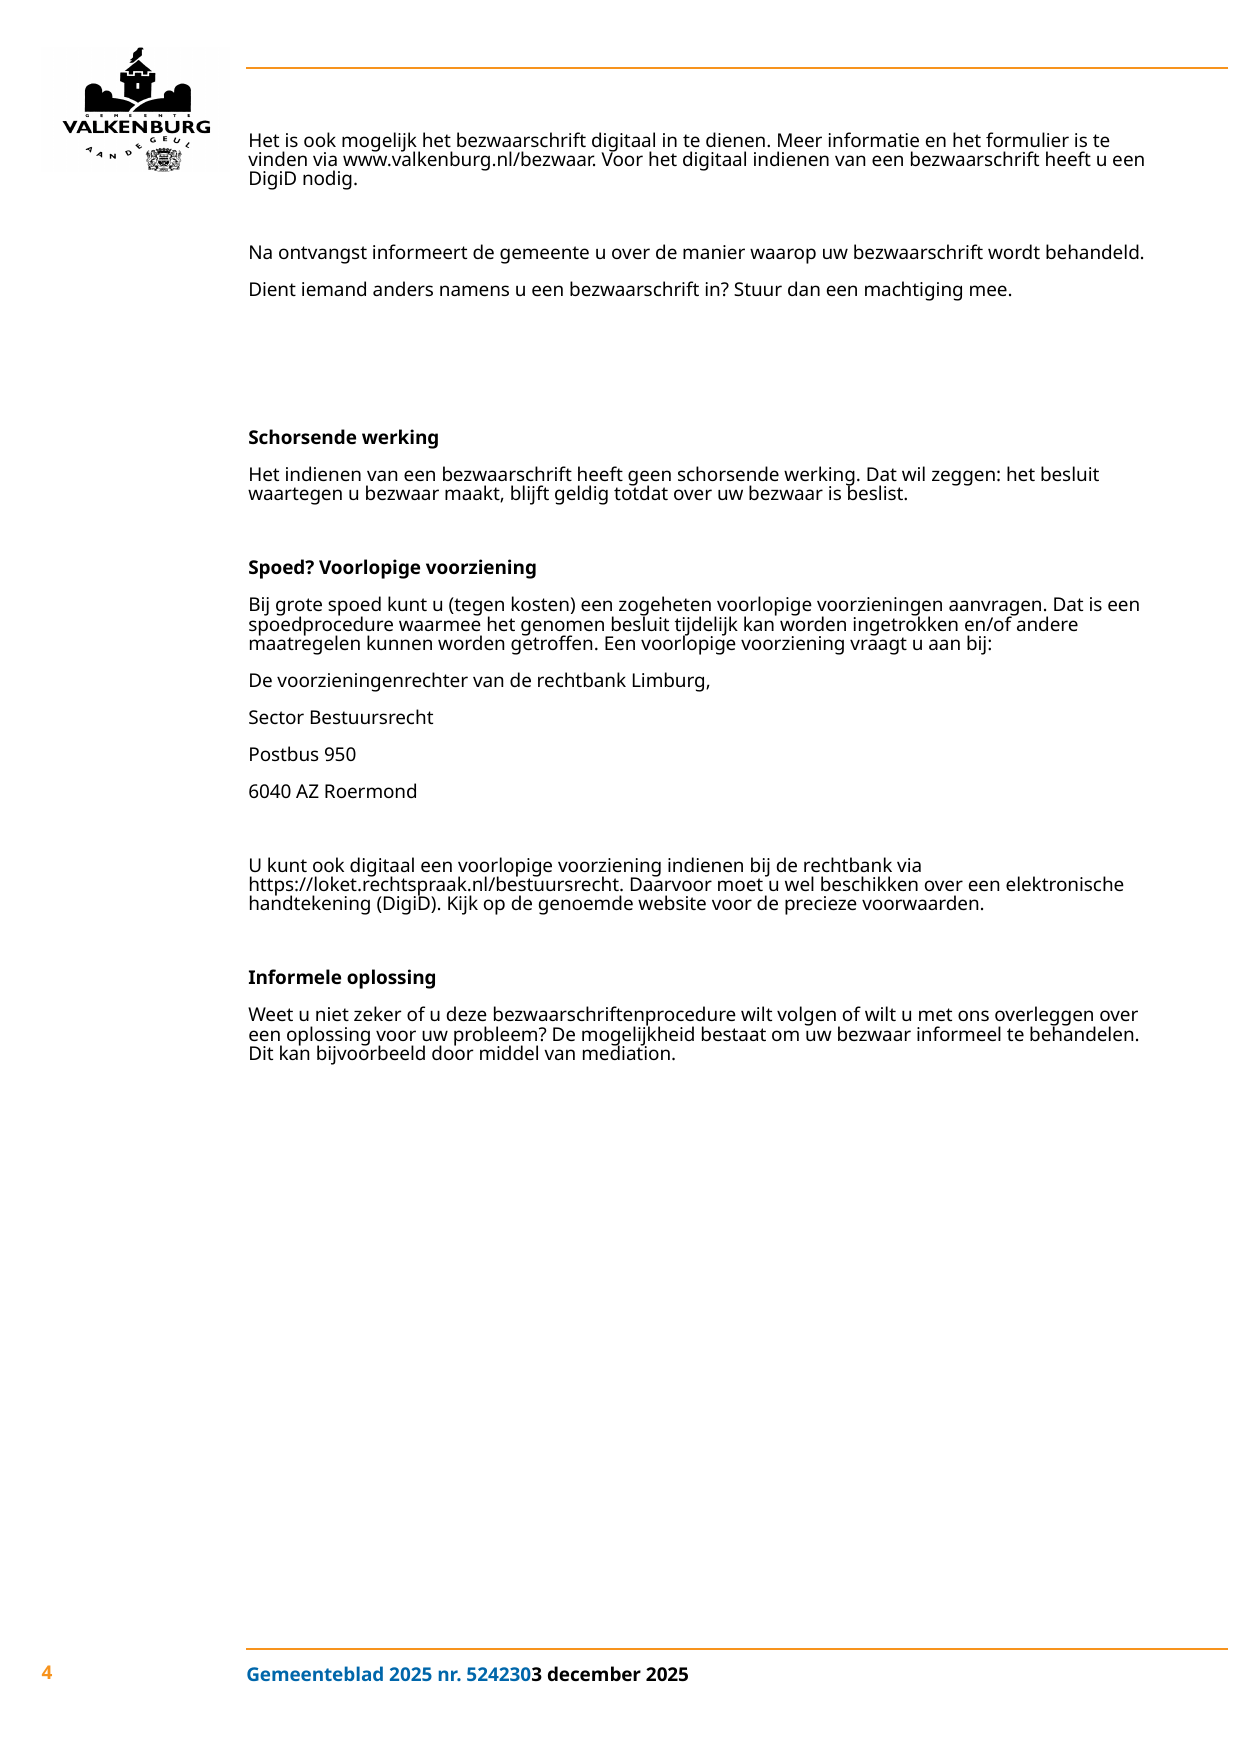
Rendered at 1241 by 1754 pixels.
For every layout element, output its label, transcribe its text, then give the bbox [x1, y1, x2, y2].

text Schorsende werking [248, 429, 1152, 448]
text Weet u niet zeker of u deze bezwaarschriftenprocedure wilt volgen of wilt u met ons overleggen over een oplossing voor uw probleem? De mogelijkheid bestaat om uw bezwaar informeel te behandelen. Dit kan bijvoorbeeld door middel van mediation. [248, 1006, 1152, 1064]
text De voorzieningenrechter van de rechtbank Limburg, [248, 672, 1152, 691]
text Sector Bestuursrecht [248, 709, 1152, 728]
text Dient iemand anders namens u een bezwaarschrift in? Stuur dan een machtiging mee. [248, 281, 1152, 301]
text U kunt ook digitaal een voorlopige voorziening indienen bij de rechtbank via https://loket.rechtspraak.nl/bestuursrecht. Daarvoor moet u wel beschikken over een elektronische handtekening (DigiD). Kijk op de genoemde website voor de precieze voorwaarden. [248, 857, 1152, 914]
text Bij grote spoed kunt u (tegen kosten) een zogeheten voorlopige voorzieningen aanvragen. Dat is een spoedprocedure waarmee het genomen besluit tijdelijk kan worden ingetrokken en/of andere maatregelen kunnen worden getroffen. Een voorlopige voorziening vraagt u aan bij: [248, 596, 1152, 654]
picture [41, 47, 231, 172]
text Na ontvangst informeert de gemeente u over de manier waarop uw bezwaarschrift wordt behandeld. [248, 244, 1152, 263]
text Informele oplossing [248, 969, 1152, 988]
text 6040 AZ Roermond [248, 783, 1152, 802]
text Het is ook mogelijk het bezwaarschrift digitaal in te dienen. Meer informatie en het formulier is te vinden via www.valkenburg.nl/bezwaar. Voor het digitaal indienen van een bezwaarschrift heeft u een DigiD nodig. [248, 132, 1152, 189]
text Spoed? Voorlopige voorziening [248, 559, 1152, 579]
text Postbus 950 [248, 746, 1152, 765]
text Het indienen van een bezwaarschrift heeft geen schorsende werking. Dat wil zeggen: het besluit waartegen u bezwaar maakt, blijft geldig totdat over uw bezwaar is beslist. [248, 466, 1152, 505]
